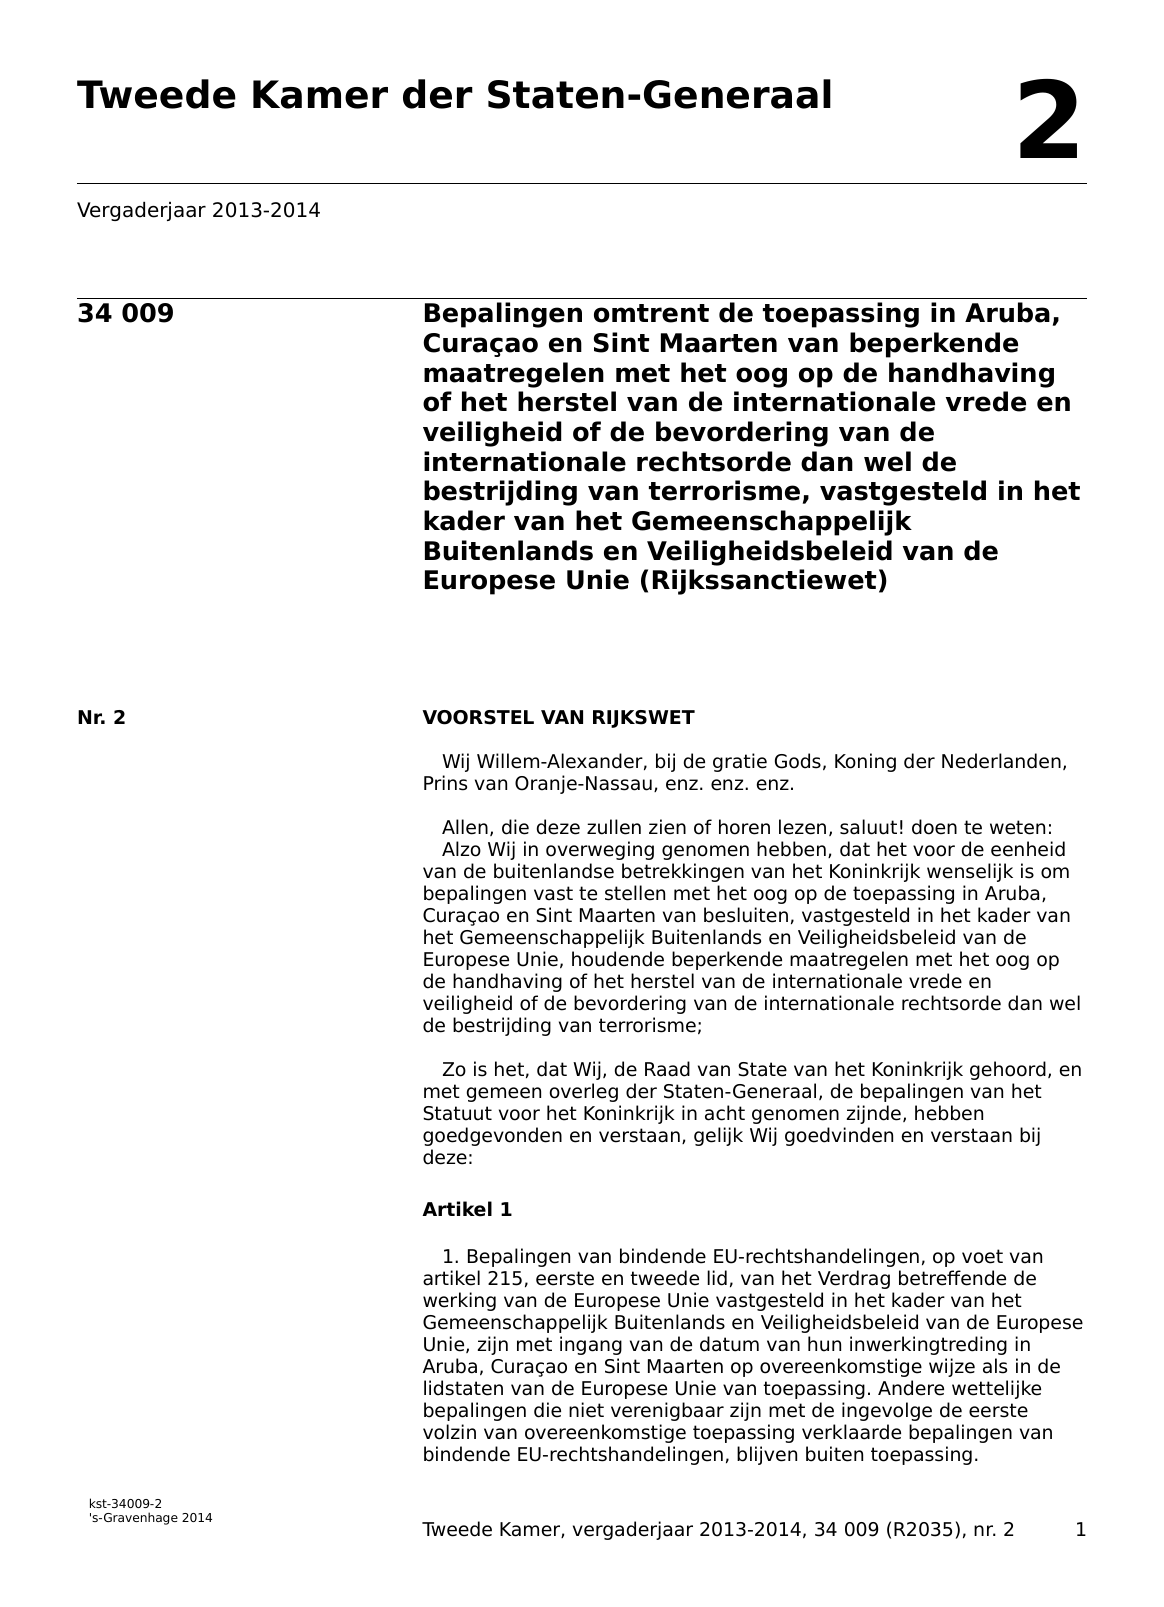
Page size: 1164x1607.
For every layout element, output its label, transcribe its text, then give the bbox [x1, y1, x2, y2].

subtitle 34 009 Bepalingen omtrent de toepassing in Aruba, Curaçao en Sint Maarten van beperkende maatregelen met het oog op de handhaving of het herstel van de internationale vrede en veiligheid of de bevordering van de internationale rechtsorde dan wel de bestrijding van terrorisme, vastgesteld in het kader van het Gemeenschappelijk Buitenlands en Veiligheidsbeleid van de Europese Unie (Rijkssanctiewet) [77, 299, 1087, 596]
text Wij Willem-Alexander, bij de gratie Gods, Koning der Nederlanden, Prins van Oranje-Nassau, enz. enz. enz. [422, 751, 1087, 795]
subtitle Nr. 2 VOORSTEL VAN RIJKSWET [77, 707, 1087, 729]
subtitle Artikel 1 [422, 1199, 1087, 1221]
text Allen, die deze zullen zien of horen lezen, saluut! doen te weten: [422, 817, 1087, 839]
text Zo is het, dat Wij, de Raad van State van het Koninkrijk gehoord, en met gemeen overleg der Staten-Generaal, de bepalingen van het Statuut voor het Koninkrijk in acht genomen zijnde, hebben goedgevonden en verstaan, gelijk Wij goedvinden en verstaan bij deze: [422, 1059, 1087, 1169]
text kst-34009-2 [88, 1497, 323, 1511]
text 1. Bepalingen van bindende EU-rechtshandelingen, op voet van artikel 215, eerste en tweede lid, van het Verdrag betreffende de werking van de Europese Unie vastgesteld in het kader van het Gemeenschappelijk Buitenlands en Veiligheidsbeleid van de Europese Unie, zijn met ingang van de datum van hun inwerkingtreding in Aruba, Curaçao en Sint Maarten op overeenkomstige wijze als in de lidstaten van de Europese Unie van toepassing. Andere wettelijke bepalingen die niet verenigbaar zijn met de ingevolge de eerste volzin van overeenkomstige toepassing verklaarde bepalingen van bindende EU-rechtshandelingen, blijven buiten toepassing. [422, 1246, 1087, 1466]
table_header 2 [886, 59, 1087, 183]
table_cell Vergaderjaar 2013-2014 [77, 184, 1087, 298]
table_header Tweede Kamer der Staten-Generaal [77, 59, 886, 183]
text 's-Gravenhage 2014 [88, 1511, 323, 1525]
text Alzo Wij in overweging genomen hebben, dat het voor de eenheid van de buitenlandse betrekkingen van het Koninkrijk wenselijk is om bepalingen vast te stellen met het oog op de toepassing in Aruba, Curaçao en Sint Maarten van besluiten, vastgesteld in het kader van het Gemeenschappelijk Buitenlands en Veiligheidsbeleid van de Europese Unie, houdende beperkende maatregelen met het oog op de handhaving of het herstel van de internationale vrede en veiligheid of de bevordering van de internationale rechtsorde dan wel de bestrijding van terrorisme; [422, 839, 1087, 1037]
